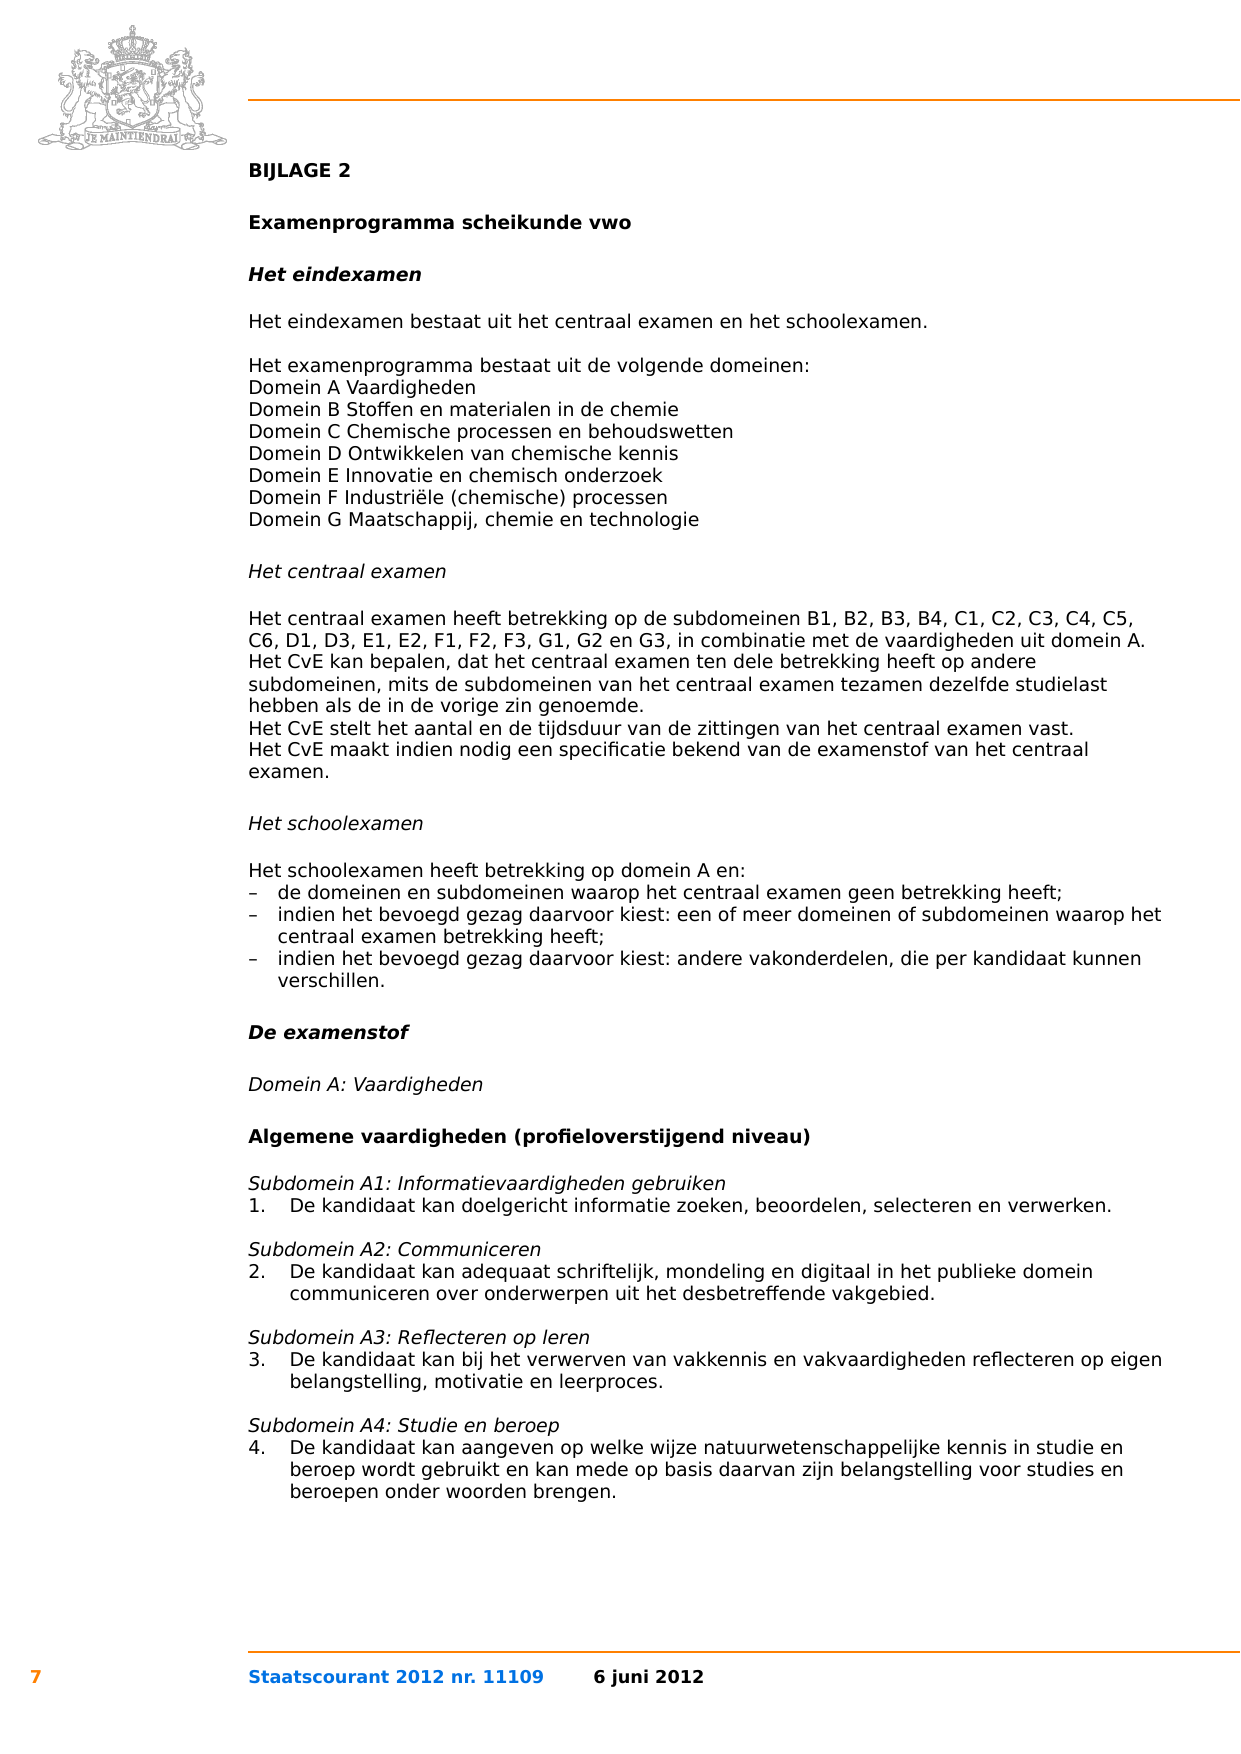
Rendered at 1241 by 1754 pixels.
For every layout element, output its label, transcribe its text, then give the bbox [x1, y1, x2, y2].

subtitle Het eindexamen [248, 264, 1163, 286]
picture [38, 25, 227, 150]
subtitle Subdomein A1: Informatievaardigheden gebruiken [248, 1173, 1163, 1195]
subtitle Algemene vaardigheden (profieloverstijgend niveau) [248, 1126, 1163, 1148]
text Het schoolexamen heeft betrekking op domein A en: [248, 860, 1163, 882]
text Domein F Industriële (chemische) processen [248, 487, 1163, 508]
subtitle De examenstof [248, 1022, 1163, 1044]
subtitle Het centraal examen [248, 561, 1163, 582]
text Het CvE maakt indien nodig een specificatie bekend van de examenstof van het centraal examen. [248, 739, 1163, 783]
text Domein G Maatschappij, chemie en technologie [248, 508, 1163, 531]
text Het centraal examen heeft betrekking op de subdomeinen B1, B2, B3, B4, C1, C2, C3, C4, C5, C6, D1, D3, E1, E2, F1, F2, F3, G1, G2 en G3, in combinatie met de vaardigheden uit domein A. [248, 607, 1163, 651]
text Het CvE kan bepalen, dat het centraal examen ten dele betrekking heeft op andere subdomeinen, mits de subdomeinen van het centraal examen tezamen dezelfde studielast hebben als de in de vorige zin genoemde. [248, 651, 1163, 717]
subtitle Subdomein A2: Communiceren [248, 1239, 1163, 1261]
text Domein A Vaardigheden [248, 377, 1163, 399]
text Domein B Stoffen en materialen in de chemie [248, 399, 1163, 421]
text Het eindexamen bestaat uit het centraal examen en het schoolexamen. [248, 311, 1163, 333]
text – indien het bevoegd gezag daarvoor kiest: een of meer domeinen of subdomeinen waarop het centraal examen betrekking heeft; [248, 904, 1163, 948]
text – de domeinen en subdomeinen waarop het centraal examen geen betrekking heeft; [248, 882, 1163, 904]
text Het CvE stelt het aantal en de tijdsduur van de zittingen van het centraal examen vast. [248, 717, 1163, 739]
text Het examenprogramma bestaat uit de volgende domeinen: [248, 355, 1163, 377]
subtitle Domein A: Vaardigheden [248, 1074, 1163, 1096]
text 2. De kandidaat kan adequaat schriftelijk, mondeling en digitaal in het publieke domein communiceren over onderwerpen uit het desbetreffende vakgebied. [248, 1261, 1163, 1305]
subtitle Subdomein A3: Reflecteren op leren [248, 1327, 1163, 1349]
subtitle Subdomein A4: Studie en beroep [248, 1414, 1163, 1437]
subtitle BIJLAGE 2 [248, 160, 1163, 182]
text 4. De kandidaat kan aangeven op welke wijze natuurwetenschappelijke kennis in studie en beroep wordt gebruikt en kan mede op basis daarvan zijn belangstelling voor studies en beroepen onder woorden brengen. [248, 1437, 1163, 1502]
text Domein E Innovatie en chemisch onderzoek [248, 464, 1163, 487]
subtitle Het schoolexamen [248, 813, 1163, 835]
text Domein C Chemische processen en behoudswetten [248, 421, 1163, 443]
text 1. De kandidaat kan doelgericht informatie zoeken, beoordelen, selecteren en verwerken. [248, 1195, 1163, 1217]
text 3. De kandidaat kan bij het verwerven van vakkennis en vakvaardigheden reflecteren op eigen belangstelling, motivatie en leerproces. [248, 1349, 1163, 1393]
subtitle Examenprogramma scheikunde vwo [248, 212, 1163, 234]
text – indien het bevoegd gezag daarvoor kiest: andere vakonderdelen, die per kandidaat kunnen verschillen. [248, 948, 1163, 992]
text Domein D Ontwikkelen van chemische kennis [248, 443, 1163, 464]
